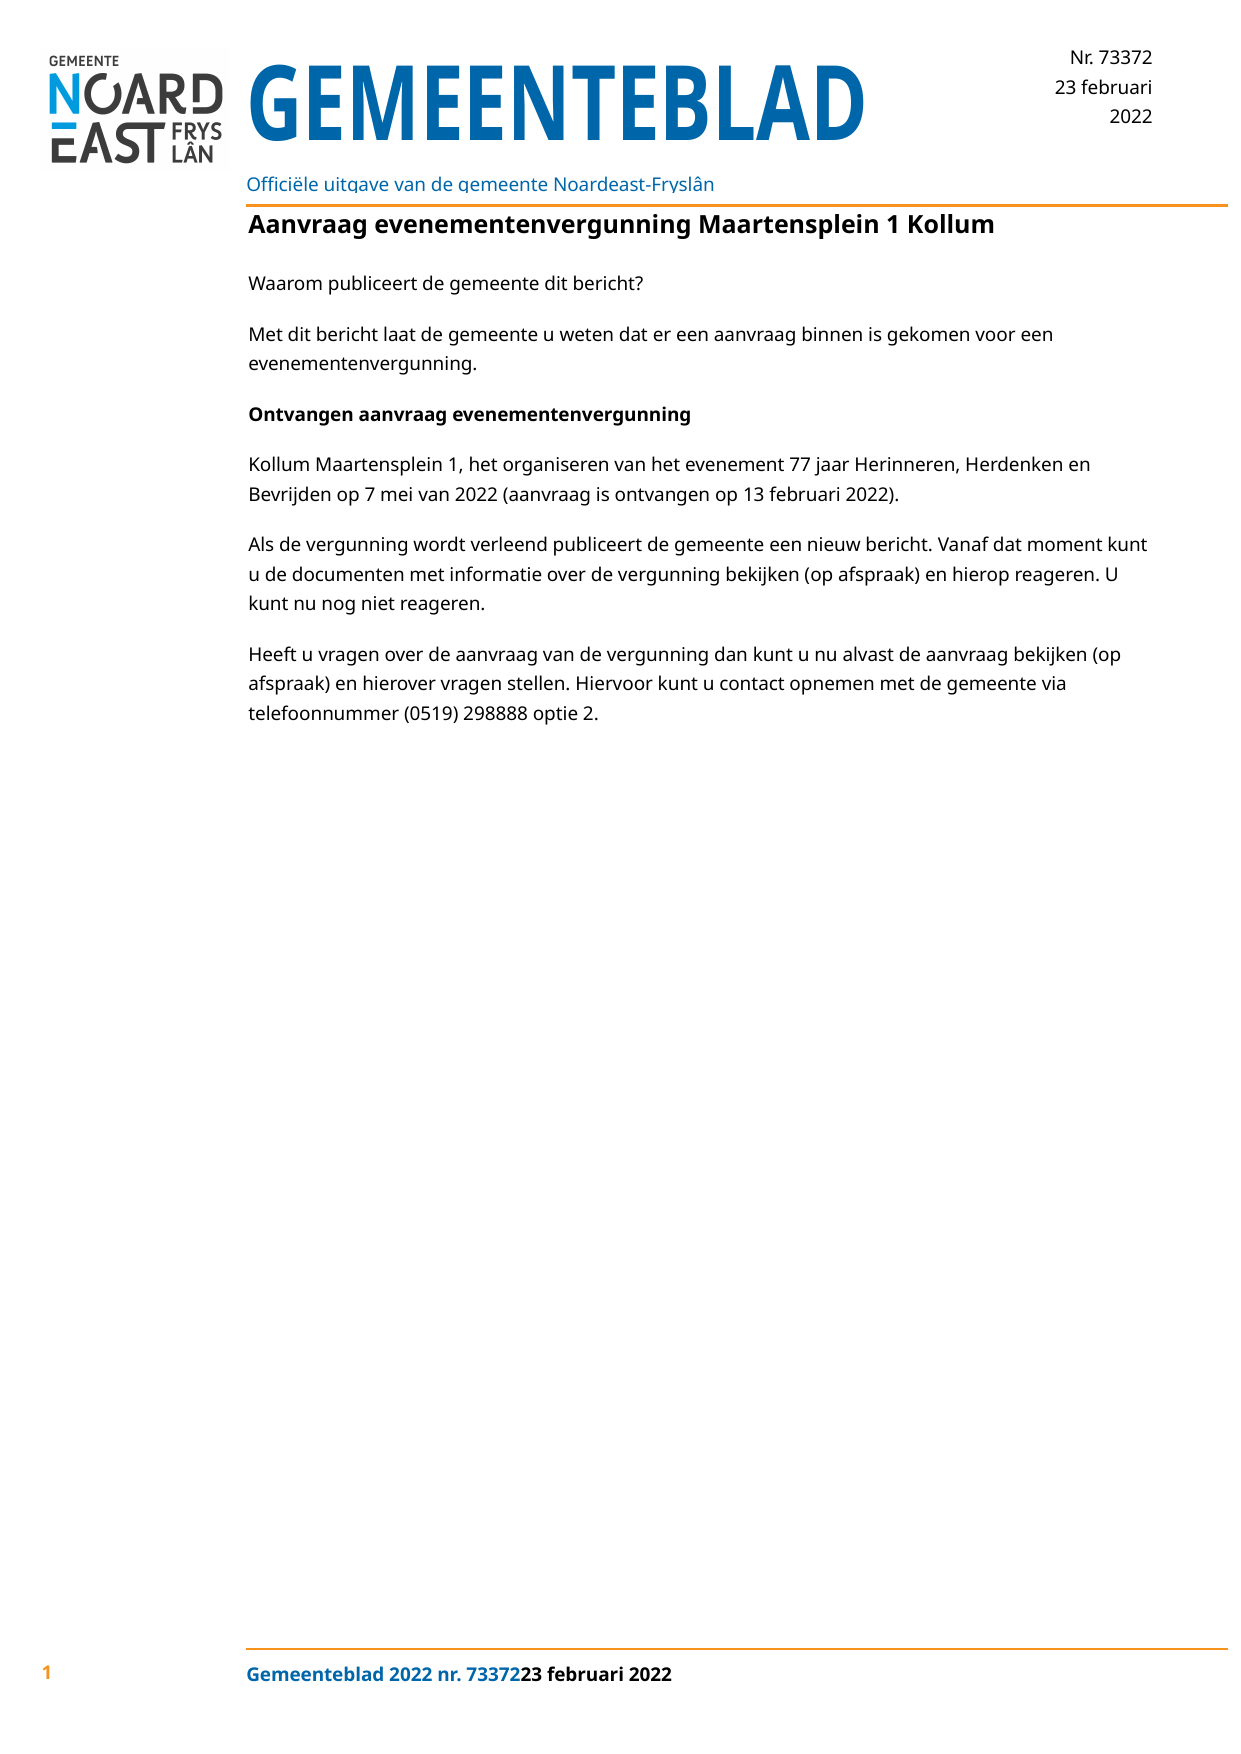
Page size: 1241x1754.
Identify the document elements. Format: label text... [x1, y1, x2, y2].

text Heeft u vragen over de aanvraag van de vergunning dan kunt u nu alvast de aanvraag bekijken (op afspraak) en hierover vragen stellen. Hiervoor kunt u contact opnemen met de gemeente via telefoonnummer (0519) 298888 optie 2. [248, 641, 1152, 726]
text Als de vergunning wordt verleend publiceert de gemeente een nieuw bericht. Vanaf dat moment kunt u de documenten met informatie over de vergunning bekijken (op afspraak) en hierop reageren. U kunt nu nog niet reageren. [248, 531, 1152, 616]
picture [41, 47, 231, 172]
text Aanvraag evenementenvergunning Maartensplein 1 Kollum [248, 207, 1152, 241]
text Met dit bericht laat de gemeente u weten dat er een aanvraag binnen is gekomen voor een evenementenvergunning. [248, 321, 1152, 376]
text Kollum Maartensplein 1, het organiseren van het evenement 77 jaar Herinneren, Herdenken en Bevrijden op 7 mei van 2022 (aanvraag is ontvangen op 13 februari 2022). [248, 451, 1152, 506]
text Waarom publiceert de gemeente dit bericht? [248, 270, 1152, 296]
text Ontvangen aanvraag evenementenvergunning [248, 401, 1152, 426]
